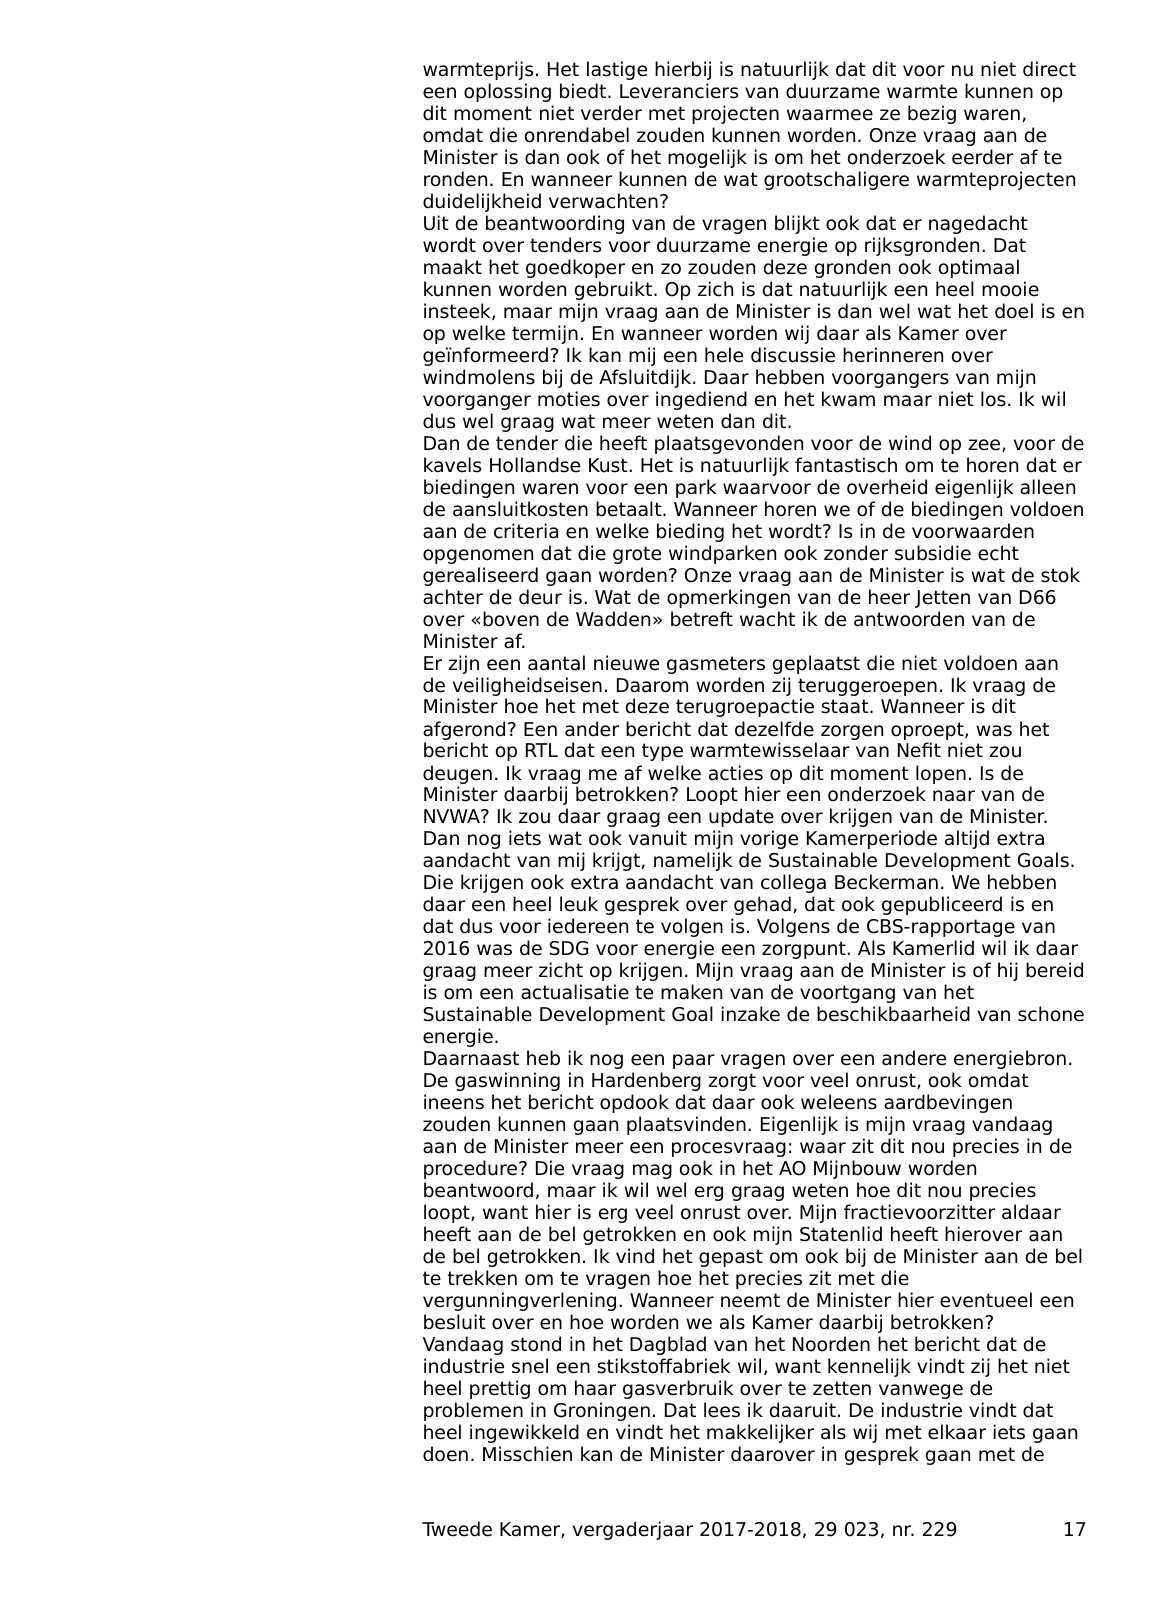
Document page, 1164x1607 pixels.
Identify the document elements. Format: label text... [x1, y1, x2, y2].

text Dan nog iets wat ook vanuit mijn vorige Kamerperiode altijd extra aandacht van mij krijgt, namelijk de Sustainable Development Goals. Die krijgen ook extra aandacht van collega Beckerman. We hebben daar een heel leuk gesprek over gehad, dat ook gepubliceerd is en dat dus voor iedereen te volgen is. Volgens de CBS-rapportage van 2016 was de SDG voor energie een zorgpunt. Als Kamerlid wil ik daar graag meer zicht op krijgen. Mijn vraag aan de Minister is of hij bereid is om een actualisatie te maken van de voortgang van het Sustainable Development Goal inzake de beschikbaarheid van schone energie. [422, 828, 1087, 1048]
text Uit de beantwoording van de vragen blijkt ook dat er nagedacht wordt over tenders voor duurzame energie op rijksgronden. Dat maakt het goedkoper en zo zouden deze gronden ook optimaal kunnen worden gebruikt. Op zich is dat natuurlijk een heel mooie insteek, maar mijn vraag aan de Minister is dan wel wat het doel is en op welke termijn. En wanneer worden wij daar als Kamer over geïnformeerd? Ik kan mij een hele discussie herinneren over windmolens bij de Afsluitdijk. Daar hebben voorgangers van mijn voorganger moties over ingediend en het kwam maar niet los. Ik wil dus wel graag wat meer weten dan dit. [422, 213, 1087, 433]
text warmteprijs. Het lastige hierbij is natuurlijk dat dit voor nu niet direct een oplossing biedt. Leveranciers van duurzame warmte kunnen op dit moment niet verder met projecten waarmee ze bezig waren, omdat die onrendabel zouden kunnen worden. Onze vraag aan de Minister is dan ook of het mogelijk is om het onderzoek eerder af te ronden. En wanneer kunnen de wat grootschaligere warmteprojecten duidelijkheid verwachten? [422, 59, 1087, 213]
text Er zijn een aantal nieuwe gasmeters geplaatst die niet voldoen aan de veiligheidseisen. Daarom worden zij teruggeroepen. Ik vraag de Minister hoe het met deze terugroepactie staat. Wanneer is dit afgerond? Een ander bericht dat dezelfde zorgen oproept, was het bericht op RTL dat een type warmtewisselaar van Nefit niet zou deugen. Ik vraag me af welke acties op dit moment lopen. Is de Minister daarbij betrokken? Loopt hier een onderzoek naar van de NVWA? Ik zou daar graag een update over krijgen van de Minister. [422, 652, 1087, 828]
text Daarnaast heb ik nog een paar vragen over een andere energiebron. De gaswinning in Hardenberg zorgt voor veel onrust, ook omdat ineens het bericht opdook dat daar ook weleens aardbevingen zouden kunnen gaan plaatsvinden. Eigenlijk is mijn vraag vandaag aan de Minister meer een procesvraag: waar zit dit nou precies in de procedure? Die vraag mag ook in het AO Mijnbouw worden beantwoord, maar ik wil wel erg graag weten hoe dit nou precies loopt, want hier is erg veel onrust over. Mijn fractievoorzitter aldaar heeft aan de bel getrokken en ook mijn Statenlid heeft hierover aan de bel getrokken. Ik vind het gepast om ook bij de Minister aan de bel te trekken om te vragen hoe het precies zit met die vergunningverlening. Wanneer neemt de Minister hier eventueel een besluit over en hoe worden we als Kamer daarbij betrokken? [422, 1048, 1087, 1334]
text Dan de tender die heeft plaatsgevonden voor de wind op zee, voor de kavels Hollandse Kust. Het is natuurlijk fantastisch om te horen dat er biedingen waren voor een park waarvoor de overheid eigenlijk alleen de aansluitkosten betaalt. Wanneer horen we of de biedingen voldoen aan de criteria en welke bieding het wordt? Is in de voorwaarden opgenomen dat die grote windparken ook zonder subsidie echt gerealiseerd gaan worden? Onze vraag aan de Minister is wat de stok achter de deur is. Wat de opmerkingen van de heer Jetten van D66 over «boven de Wadden» betreft wacht ik de antwoorden van de Minister af. [422, 433, 1087, 652]
text Vandaag stond in het Dagblad van het Noorden het bericht dat de industrie snel een stikstoffabriek wil, want kennelijk vindt zij het niet heel prettig om haar gasverbruik over te zetten vanwege de problemen in Groningen. Dat lees ik daaruit. De industrie vindt dat heel ingewikkeld en vindt het makkelijker als wij met elkaar iets gaan doen. Misschien kan de Minister daarover in gesprek gaan met de [422, 1334, 1087, 1466]
